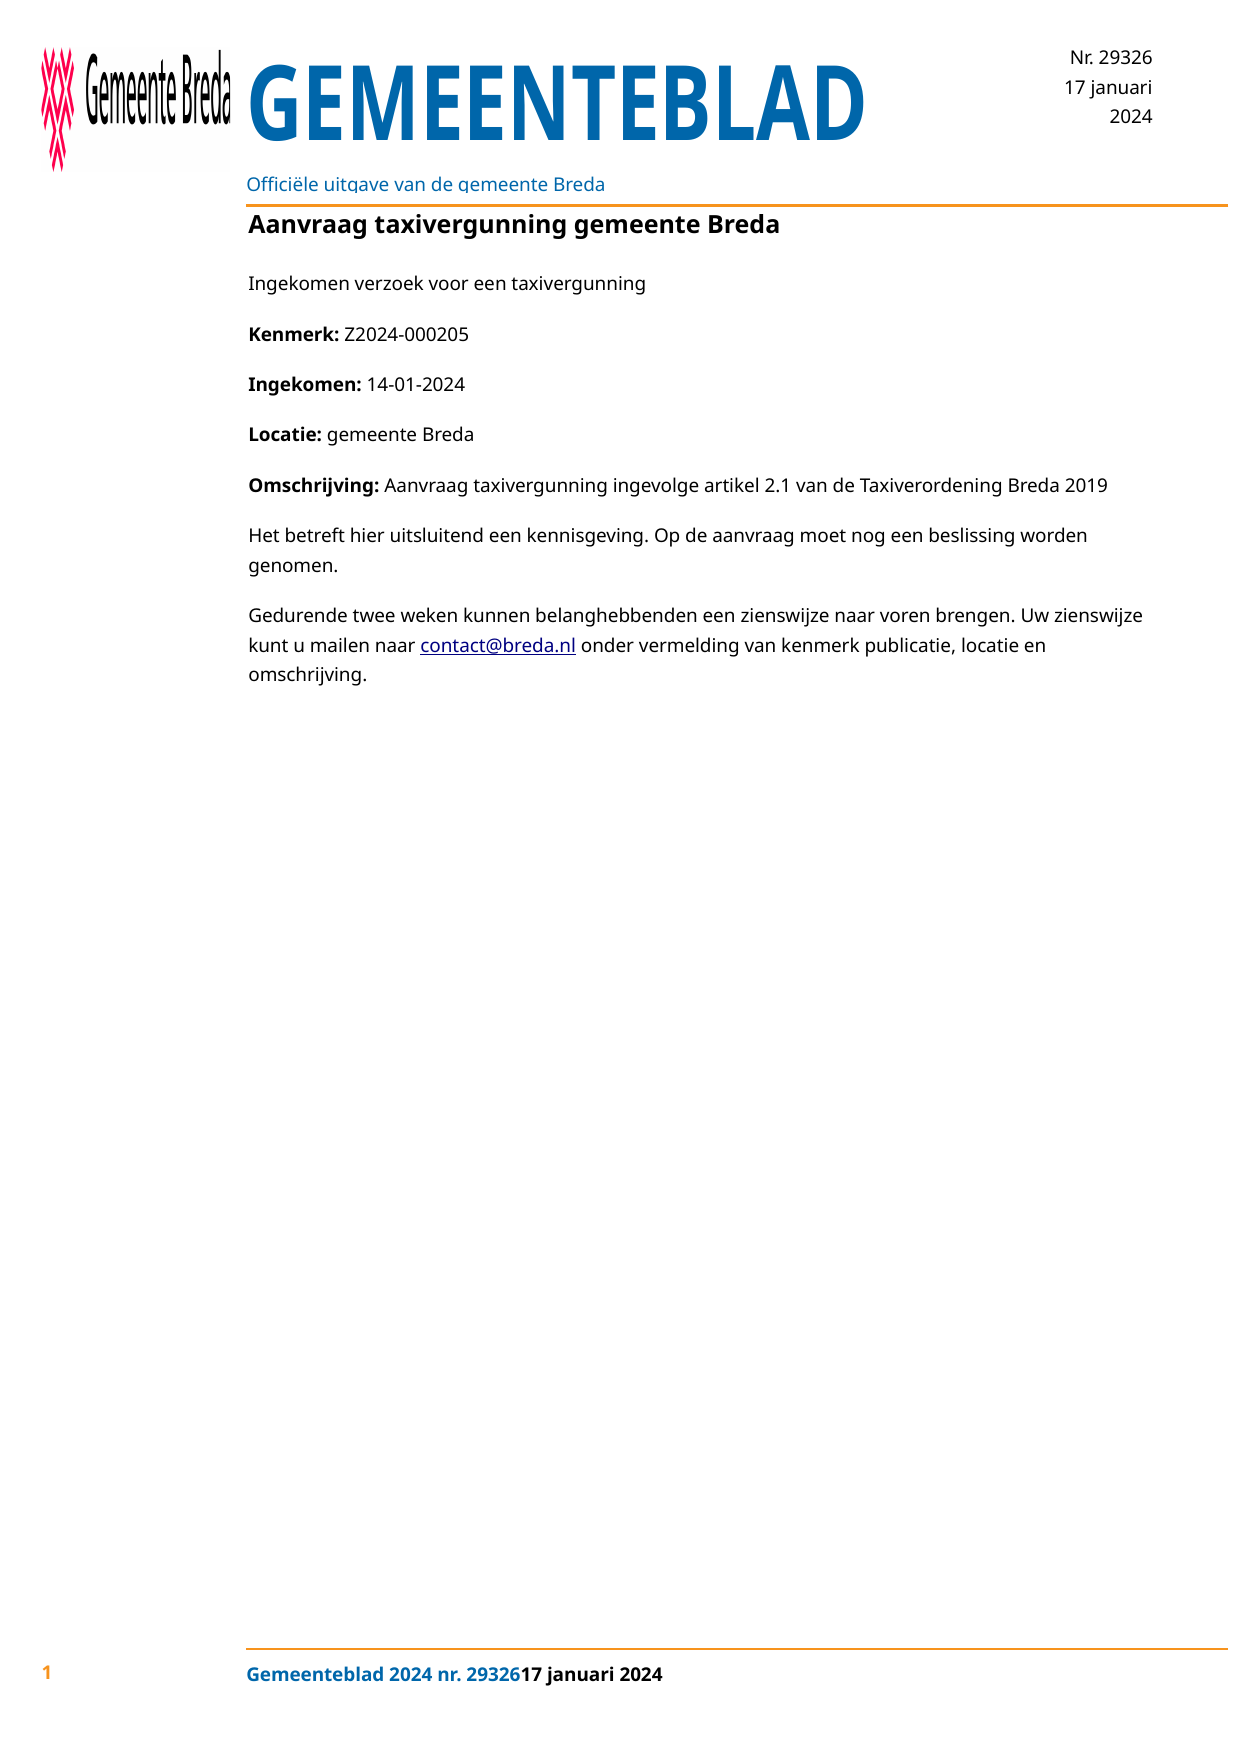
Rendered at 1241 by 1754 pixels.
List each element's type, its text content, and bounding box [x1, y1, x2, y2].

text Aanvraag taxivergunning gemeente Breda [248, 207, 1152, 241]
text Gedurende twee weken kunnen belanghebbenden een zienswijze naar voren brengen. Uw zienswijze kunt u mailen naar contact@breda.nl onder vermelding van kenmerk publicatie, locatie en omschrijving. [248, 602, 1152, 687]
text Ingekomen verzoek voor een taxivergunning [248, 270, 1152, 296]
text Het betreft hier uitsluitend een kennisgeving. Op de aanvraag moet nog een beslissing worden genomen. [248, 522, 1152, 578]
text Locatie: gemeente Breda [248, 422, 1152, 447]
picture [41, 47, 231, 172]
text Ingekomen: 14-01-2024 [248, 371, 1152, 397]
text Omschrijving: Aanvraag taxivergunning ingevolge artikel 2.1 van de Taxiverordening Breda 2019 [248, 472, 1152, 498]
text Kenmerk: Z2024-000205 [248, 321, 1152, 346]
